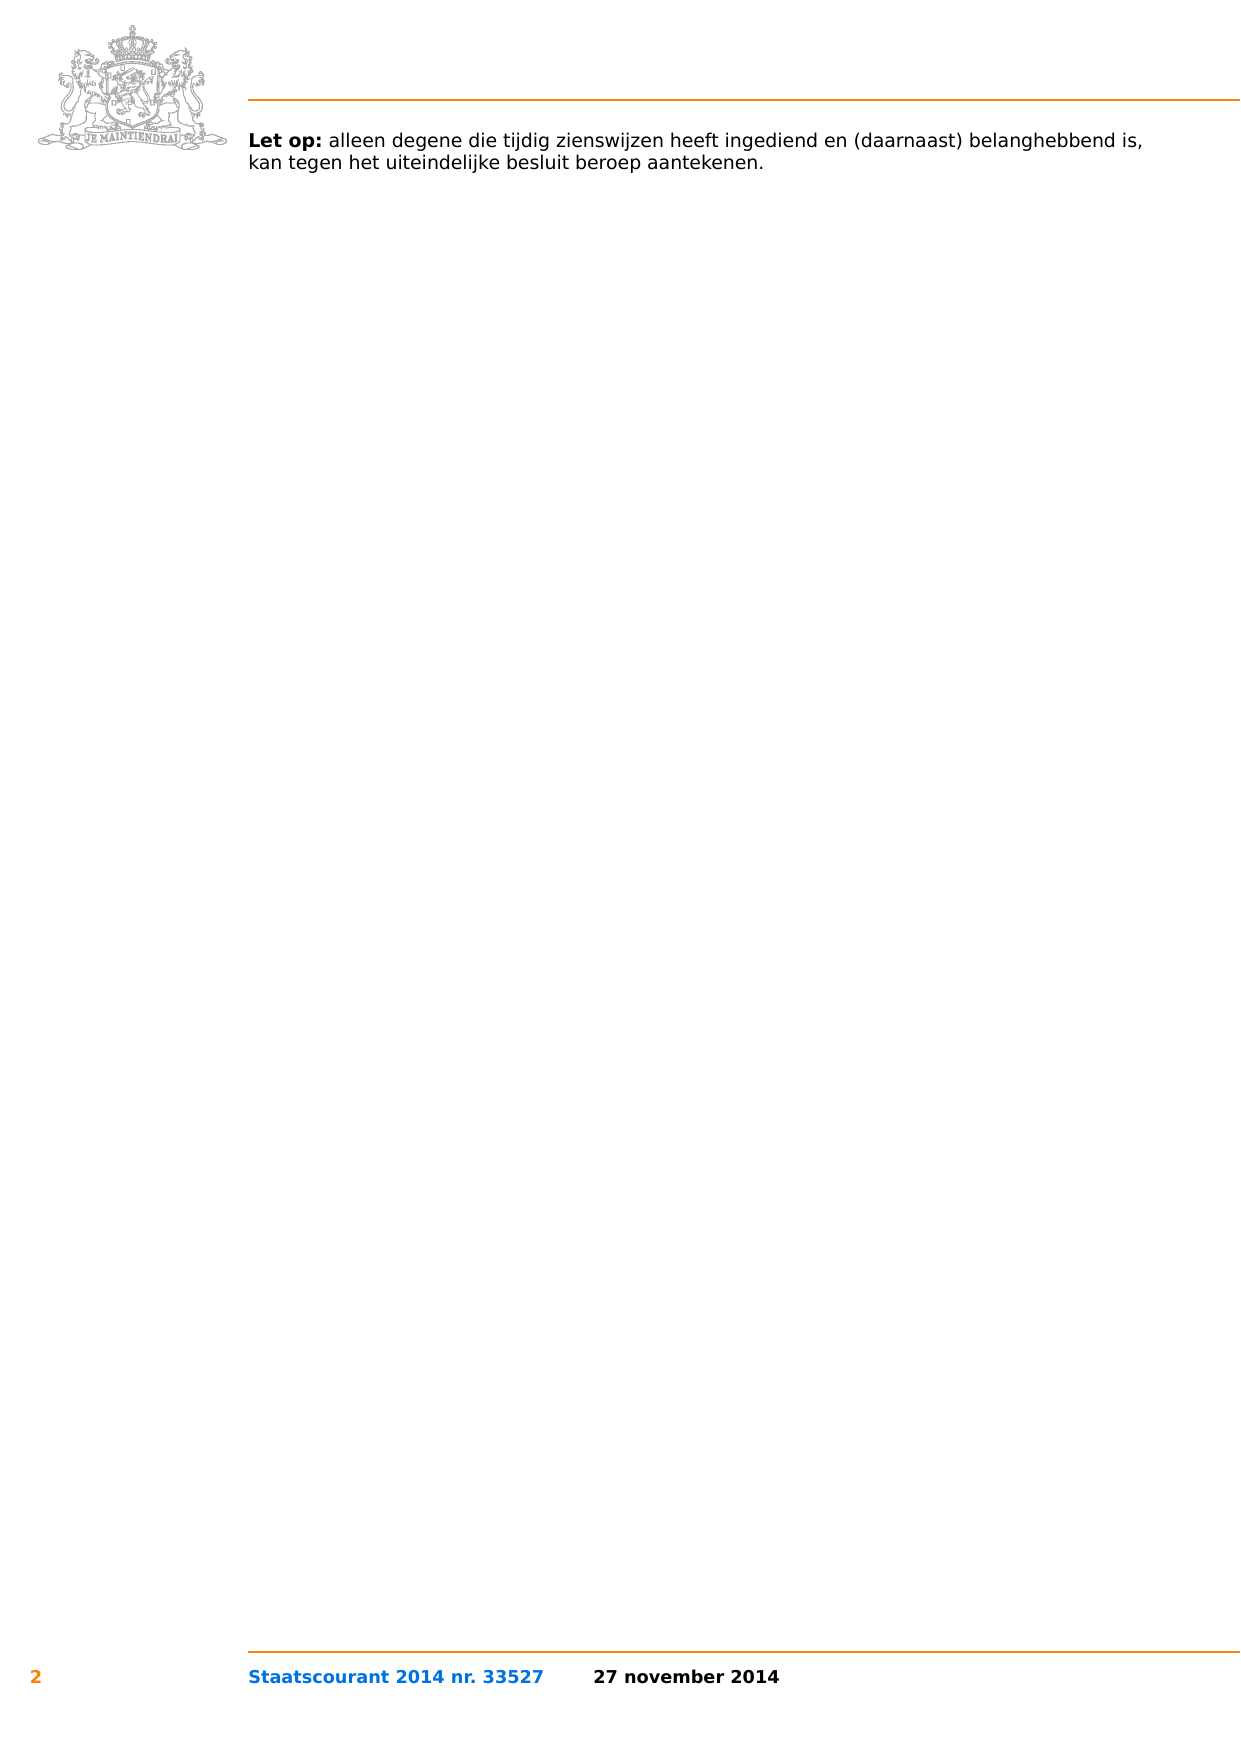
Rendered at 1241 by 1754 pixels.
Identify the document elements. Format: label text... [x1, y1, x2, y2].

picture [38, 25, 227, 150]
text Let op: alleen degene die tijdig zienswijzen heeft ingediend en (daarnaast) belanghebbend is, kan tegen het uiteindelijke besluit beroep aantekenen. [248, 130, 1163, 174]
